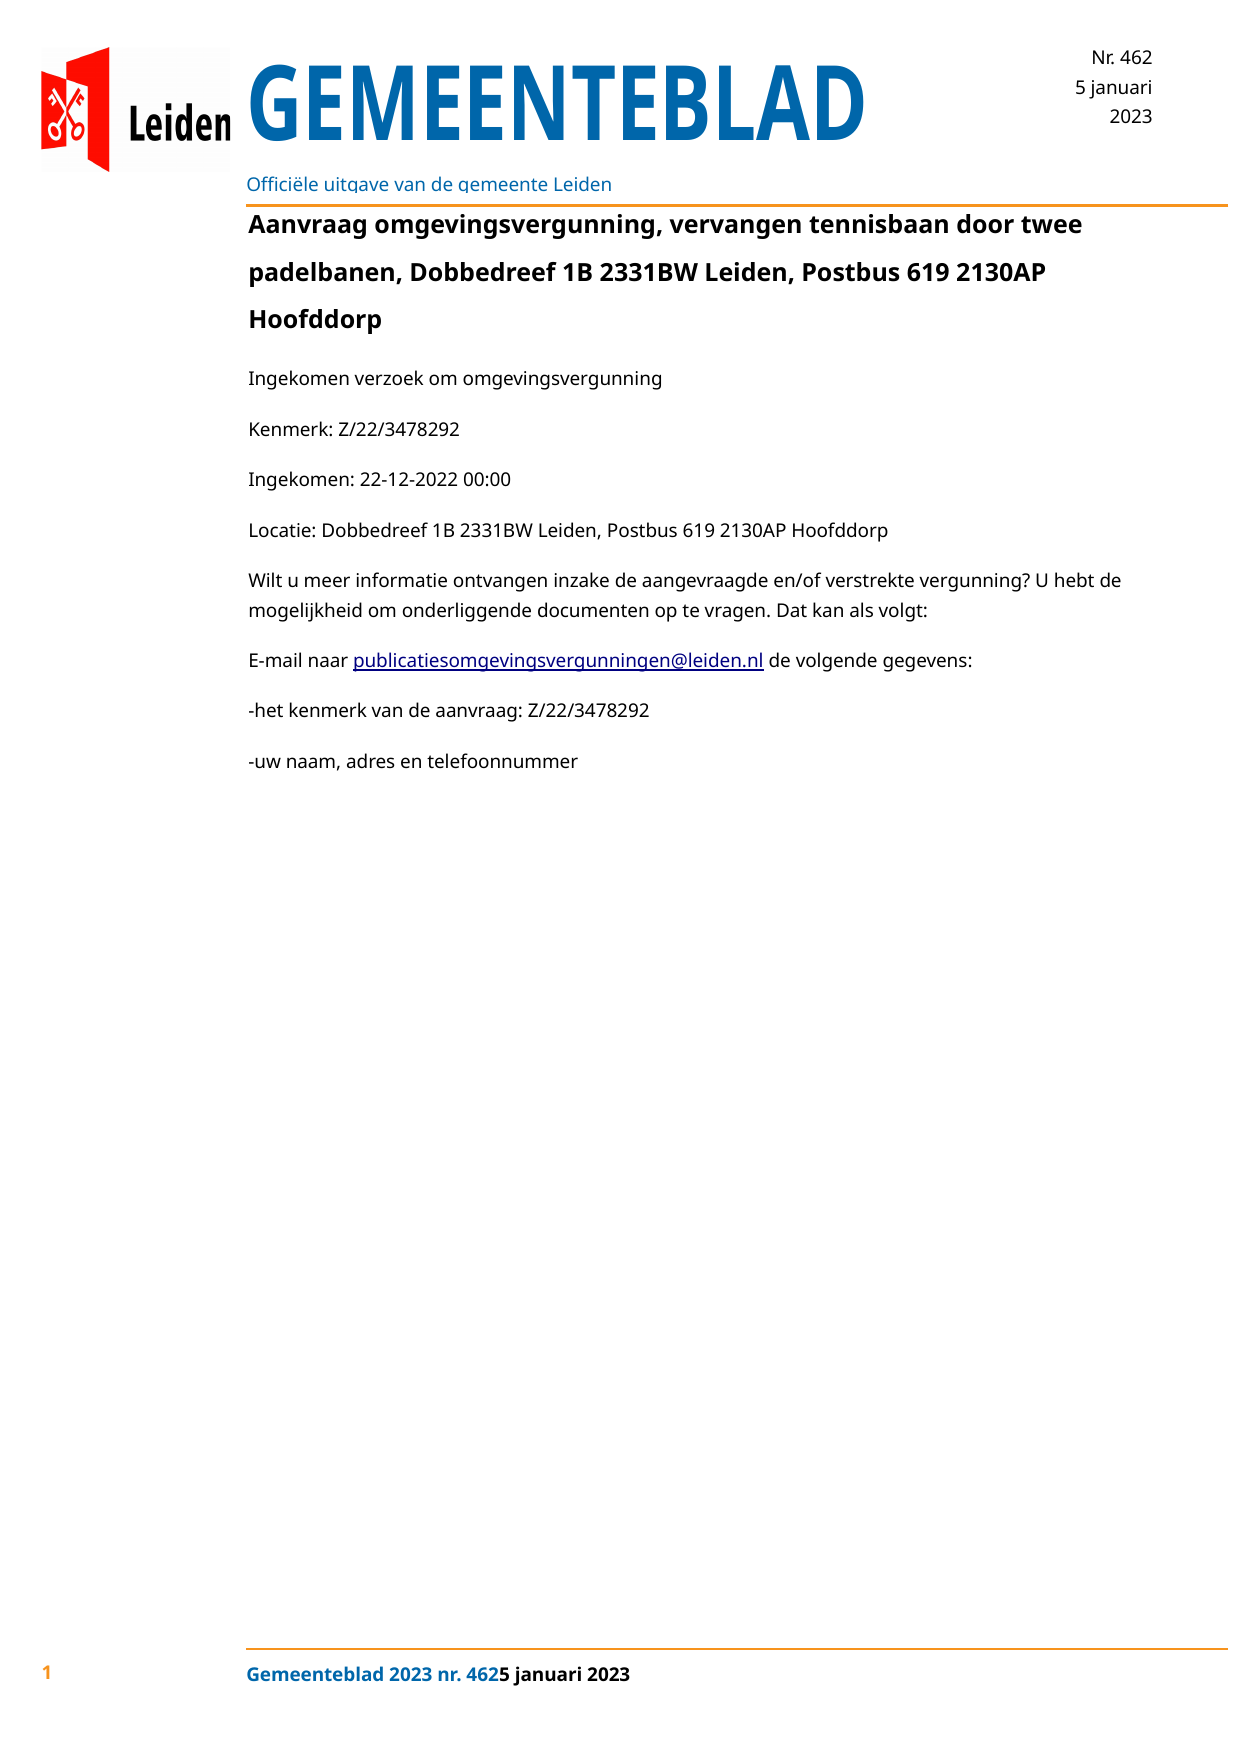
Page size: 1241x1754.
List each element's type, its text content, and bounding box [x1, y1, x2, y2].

text Kenmerk: Z/22/3478292 [248, 416, 1152, 442]
text Ingekomen: 22-12-2022 00:00 [248, 466, 1152, 492]
text -het kenmerk van de aanvraag: Z/22/3478292 [248, 698, 1152, 723]
text E-mail naar publicatiesomgevingsvergunningen@leiden.nl de volgende gegevens: [248, 647, 1152, 673]
picture [41, 47, 231, 172]
text Wilt u meer informatie ontvangen inzake de aangevraagde en/of verstrekte vergunning? U hebt de mogelijkheid om onderliggende documenten op te vragen. Dat kan als volgt: [248, 567, 1152, 622]
text Aanvraag omgevingsvergunning, vervangen tennisbaan door twee padelbanen, Dobbedreef 1B 2331BW Leiden, Postbus 619 2130AP Hoofddorp [248, 207, 1152, 336]
text -uw naam, adres en telefoonnummer [248, 748, 1152, 774]
text Ingekomen verzoek om omgevingsvergunning [248, 366, 1152, 391]
text Locatie: Dobbedreef 1B 2331BW Leiden, Postbus 619 2130AP Hoofddorp [248, 517, 1152, 542]
